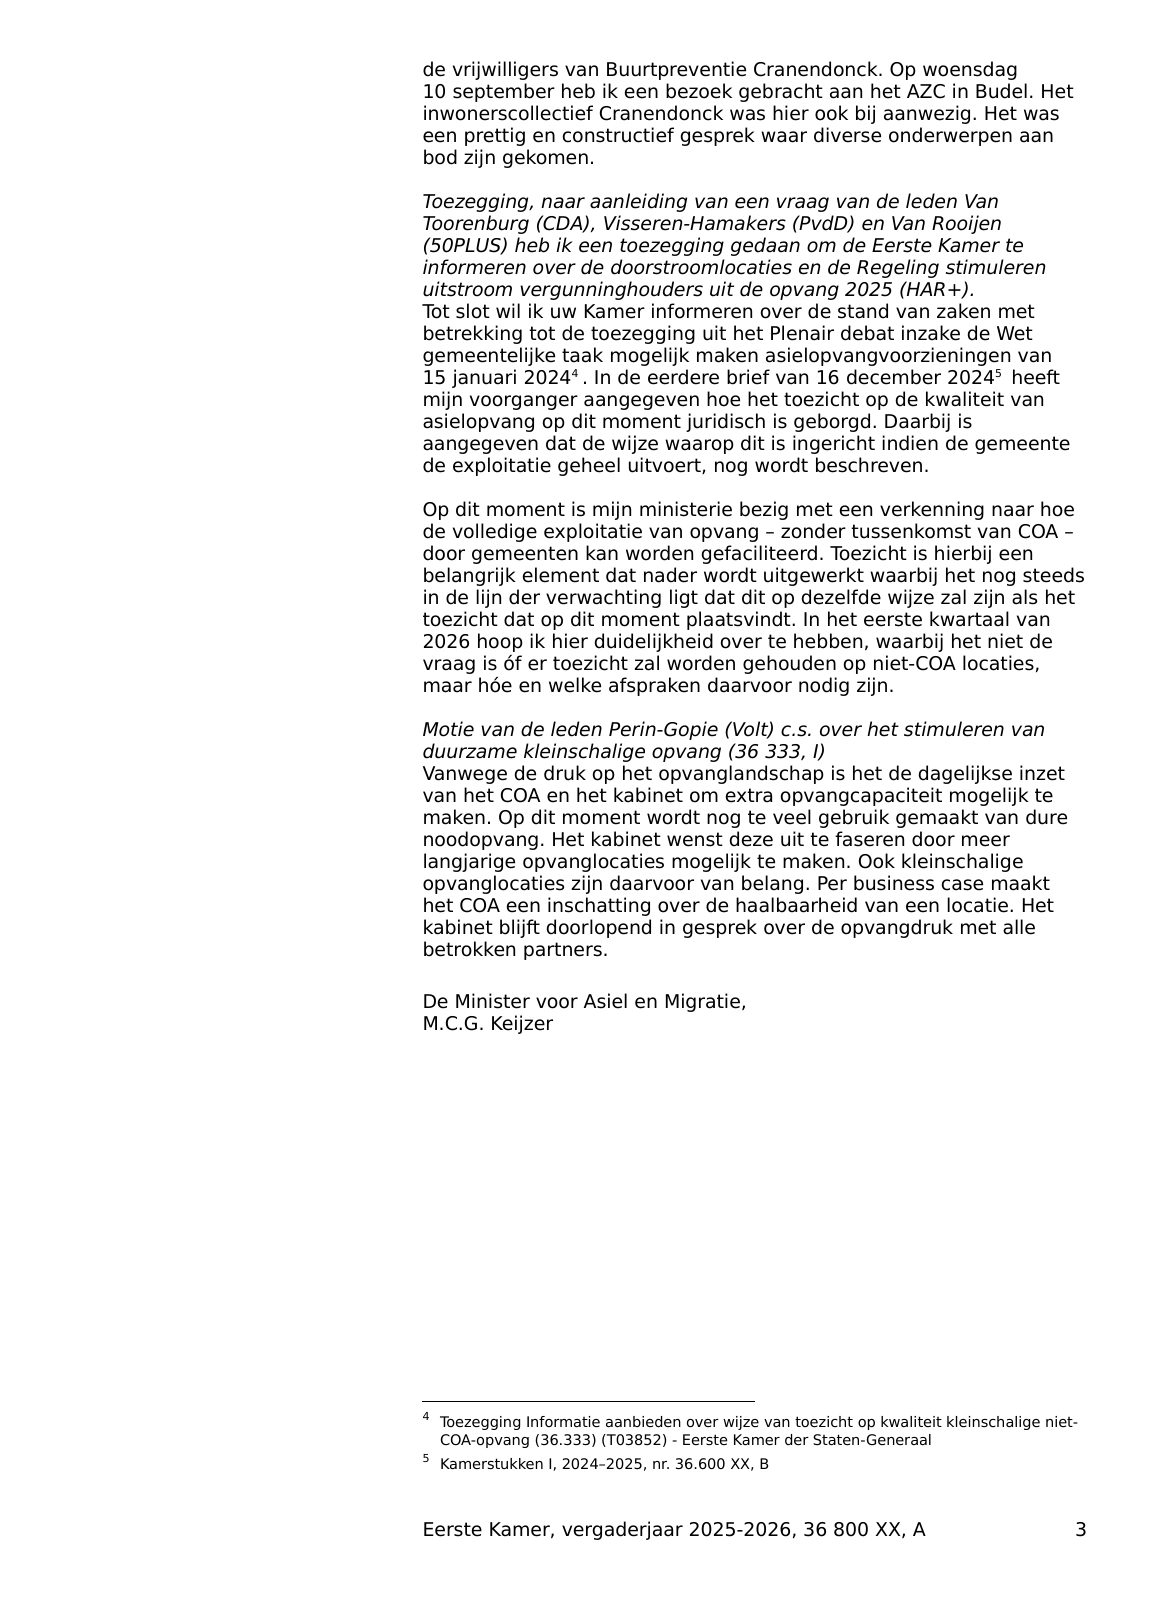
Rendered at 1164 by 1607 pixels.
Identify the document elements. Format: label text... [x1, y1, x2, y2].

text Vanwege de druk op het opvanglandschap is het de dagelijkse inzet van het COA en het kabinet om extra opvangcapaciteit mogelijk te maken. Op dit moment wordt nog te veel gebruik gemaakt van dure noodopvang. Het kabinet wenst deze uit te faseren door meer langjarige opvanglocaties mogelijk te maken. Ook kleinschalige opvanglocaties zijn daarvoor van belang. Per business case maakt het COA een inschatting over de haalbaarheid van een locatie. Het kabinet blijft doorlopend in gesprek over de opvangdruk met alle betrokken partners. [422, 763, 1087, 961]
text Motie van de leden Perin-Gopie (Volt) c.s. over het stimuleren van duurzame kleinschalige opvang (36 333, I) [422, 719, 1087, 763]
text Toezegging Informatie aanbieden over wijze van toezicht op kwaliteit kleinschalige niet-COA-opvang (36.333) (T03852) - Eerste Kamer der Staten-Generaal [422, 1410, 1087, 1449]
text De Minister voor Asiel en Migratie, M.C.G. Keijzer [422, 991, 1087, 1035]
text Op dit moment is mijn ministerie bezig met een verkenning naar hoe de volledige exploitatie van opvang – zonder tussenkomst van COA – door gemeenten kan worden gefaciliteerd. Toezicht is hierbij een belangrijk element dat nader wordt uitgewerkt waarbij het nog steeds in de lijn der verwachting ligt dat dit op dezelfde wijze zal zijn als het toezicht dat op dit moment plaatsvindt. In het eerste kwartaal van 2026 hoop ik hier duidelijkheid over te hebben, waarbij het niet de vraag is óf er toezicht zal worden gehouden op niet-COA locaties, maar hóe en welke afspraken daarvoor nodig zijn. [422, 499, 1087, 697]
text de vrijwilligers van Buurtpreventie Cranendonck. Op woensdag 10 september heb ik een bezoek gebracht aan het AZC in Budel. Het inwonerscollectief Cranendonck was hier ook bij aanwezig. Het was een prettig en constructief gesprek waar diverse onderwerpen aan bod zijn gekomen. [422, 59, 1087, 169]
text Toezegging, naar aanleiding van een vraag van de leden Van Toorenburg (CDA), Visseren-Hamakers (PvdD) en Van Rooijen (50PLUS) heb ik een toezegging gedaan om de Eerste Kamer te informeren over de doorstroomlocaties en de Regeling stimuleren uitstroom vergunninghouders uit de opvang 2025 (HAR+). [422, 191, 1087, 301]
text Kamerstukken I, 2024–2025, nr. 36.600 XX, B [422, 1452, 1087, 1474]
text Tot slot wil ik uw Kamer informeren over de stand van zaken met betrekking tot de toezegging uit het Plenair debat inzake de Wet gemeentelijke taak mogelijk maken asielopvangvoorzieningen van 15 januari 2024. In de eerdere brief van 16 december 2024 heeft mijn voorganger aangegeven hoe het toezicht op de kwaliteit van asielopvang op dit moment juridisch is geborgd. Daarbij is aangegeven dat de wijze waarop dit is ingericht indien de gemeente de exploitatie geheel uitvoert, nog wordt beschreven. [422, 301, 1087, 477]
